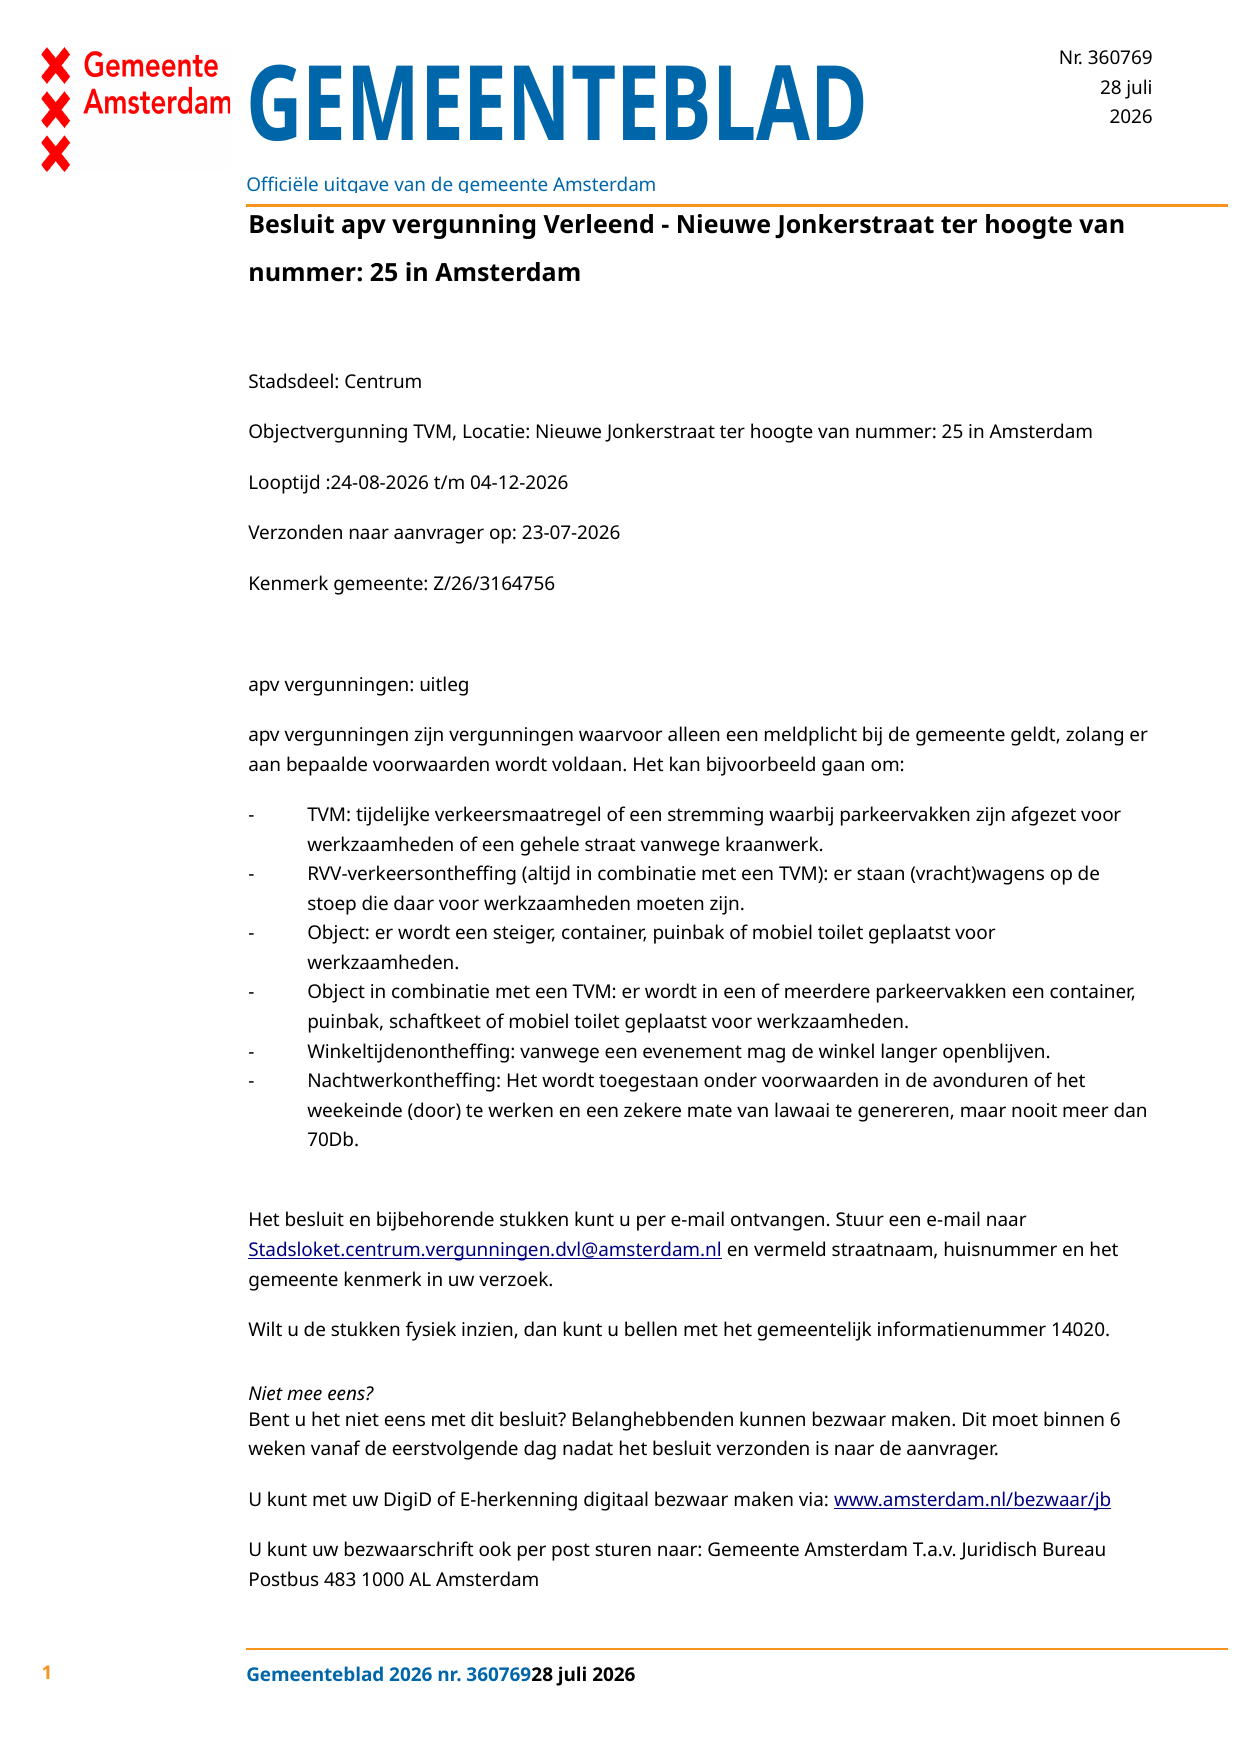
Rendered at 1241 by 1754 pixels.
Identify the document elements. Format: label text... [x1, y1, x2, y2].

list TVM: tijdelijke verkeersmaatregel of een stremming waarbij parkeervakken zijn afgezet voor werkzaamheden of een gehele straat vanwege kraanwerk. [248, 801, 1152, 857]
text apv vergunningen: uitleg [248, 671, 1152, 697]
text Verzonden naar aanvrager op: 23-07-2026 [248, 519, 1152, 545]
text Bent u het niet eens met dit besluit? Belanghebbenden kunnen bezwaar maken. Dit moet binnen 6 weken vanaf de eerstvolgende dag nadat het besluit verzonden is naar de aanvrager. [248, 1406, 1152, 1461]
text U kunt uw bezwaarschrift ook per post sturen naar: Gemeente Amsterdam T.a.v. Juridisch Bureau Postbus 483 1000 AL Amsterdam [248, 1536, 1152, 1592]
text Besluit apv vergunning Verleend - Nieuwe Jonkerstraat ter hoogte van nummer: 25 in Amsterdam [248, 207, 1152, 288]
list Object: er wordt een steiger, container, puinbak of mobiel toilet geplaatst voor werkzaamheden. [248, 919, 1152, 975]
text Wilt u de stukken fysiek inzien, dan kunt u bellen met het gemeentelijk informatienummer 14020. [248, 1316, 1152, 1342]
list RVV-verkeersontheffing (altijd in combinatie met een TVM): er staan (vracht)wagens op de stoep die daar voor werkzaamheden moeten zijn. [248, 860, 1152, 916]
text Objectvergunning TVM, Locatie: Nieuwe Jonkerstraat ter hoogte van nummer: 25 in Amsterdam [248, 419, 1152, 444]
list Nachtwerkontheffing: Het wordt toegestaan onder voorwaarden in de avonduren of het weekeinde (door) te werken en een zekere mate van lawaai te genereren, maar nooit meer dan 70Db. [248, 1067, 1152, 1152]
list Winkeltijdenontheffing: vanwege een evenement mag de winkel langer openblijven. [248, 1038, 1152, 1064]
text U kunt met uw DigiD of E-herkenning digitaal bezwaar maken via: www.amsterdam.nl/bezwaar/jb [248, 1486, 1152, 1512]
text apv vergunningen zijn vergunningen waarvoor alleen een meldplicht bij de gemeente geldt, zolang er aan bepaalde voorwaarden wordt voldaan. Het kan bijvoorbeeld gaan om: [248, 721, 1152, 777]
list Object in combinatie met een TVM: er wordt in een of meerdere parkeervakken een container, puinbak, schaftkeet of mobiel toilet geplaatst voor werkzaamheden. [248, 979, 1152, 1034]
text Kenmerk gemeente: Z/26/3164756 [248, 570, 1152, 596]
text Stadsdeel: Centrum [248, 368, 1152, 394]
picture [41, 47, 231, 172]
text Het besluit en bijbehorende stukken kunt u per e-mail ontvangen. Stuur een e-mail naar Stadsloket.centrum.vergunningen.dvl@amsterdam.nl en vermeld straatnaam, huisnummer en het gemeente kenmerk in uw verzoek. [248, 1207, 1152, 1292]
text Looptijd :24-08-2026 t/m 04-12-2026 [248, 469, 1152, 495]
text Niet mee eens? [248, 1380, 1152, 1406]
